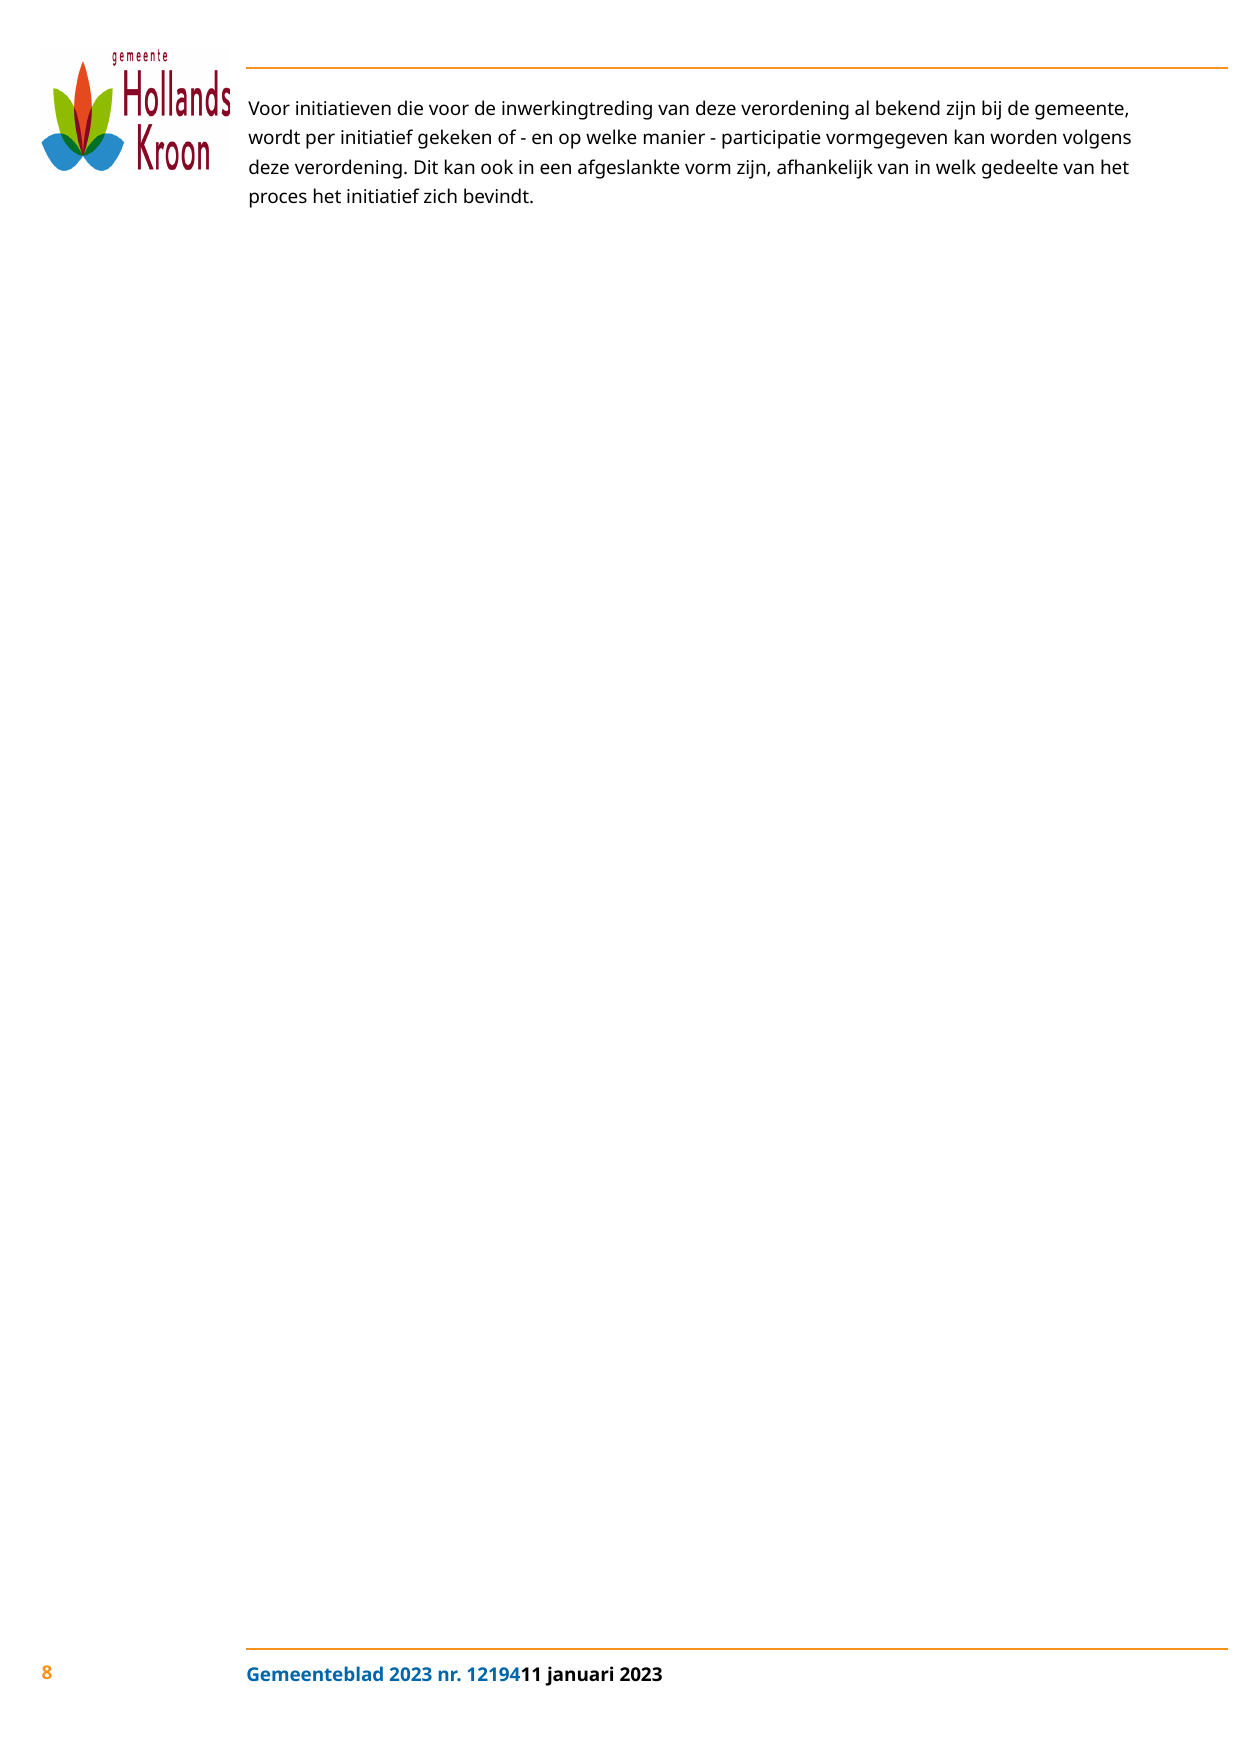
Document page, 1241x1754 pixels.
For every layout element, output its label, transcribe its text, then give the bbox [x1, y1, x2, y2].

text Voor initiatieven die voor de inwerkingtreding van deze verordening al bekend zijn bij de gemeente, wordt per initiatief gekeken of - en op welke manier - participatie vormgegeven kan worden volgens deze verordening. Dit kan ook in een afgeslankte vorm zijn, afhankelijk van in welk gedeelte van het proces het initiatief zich bevindt. [248, 95, 1152, 209]
picture [41, 47, 231, 172]
